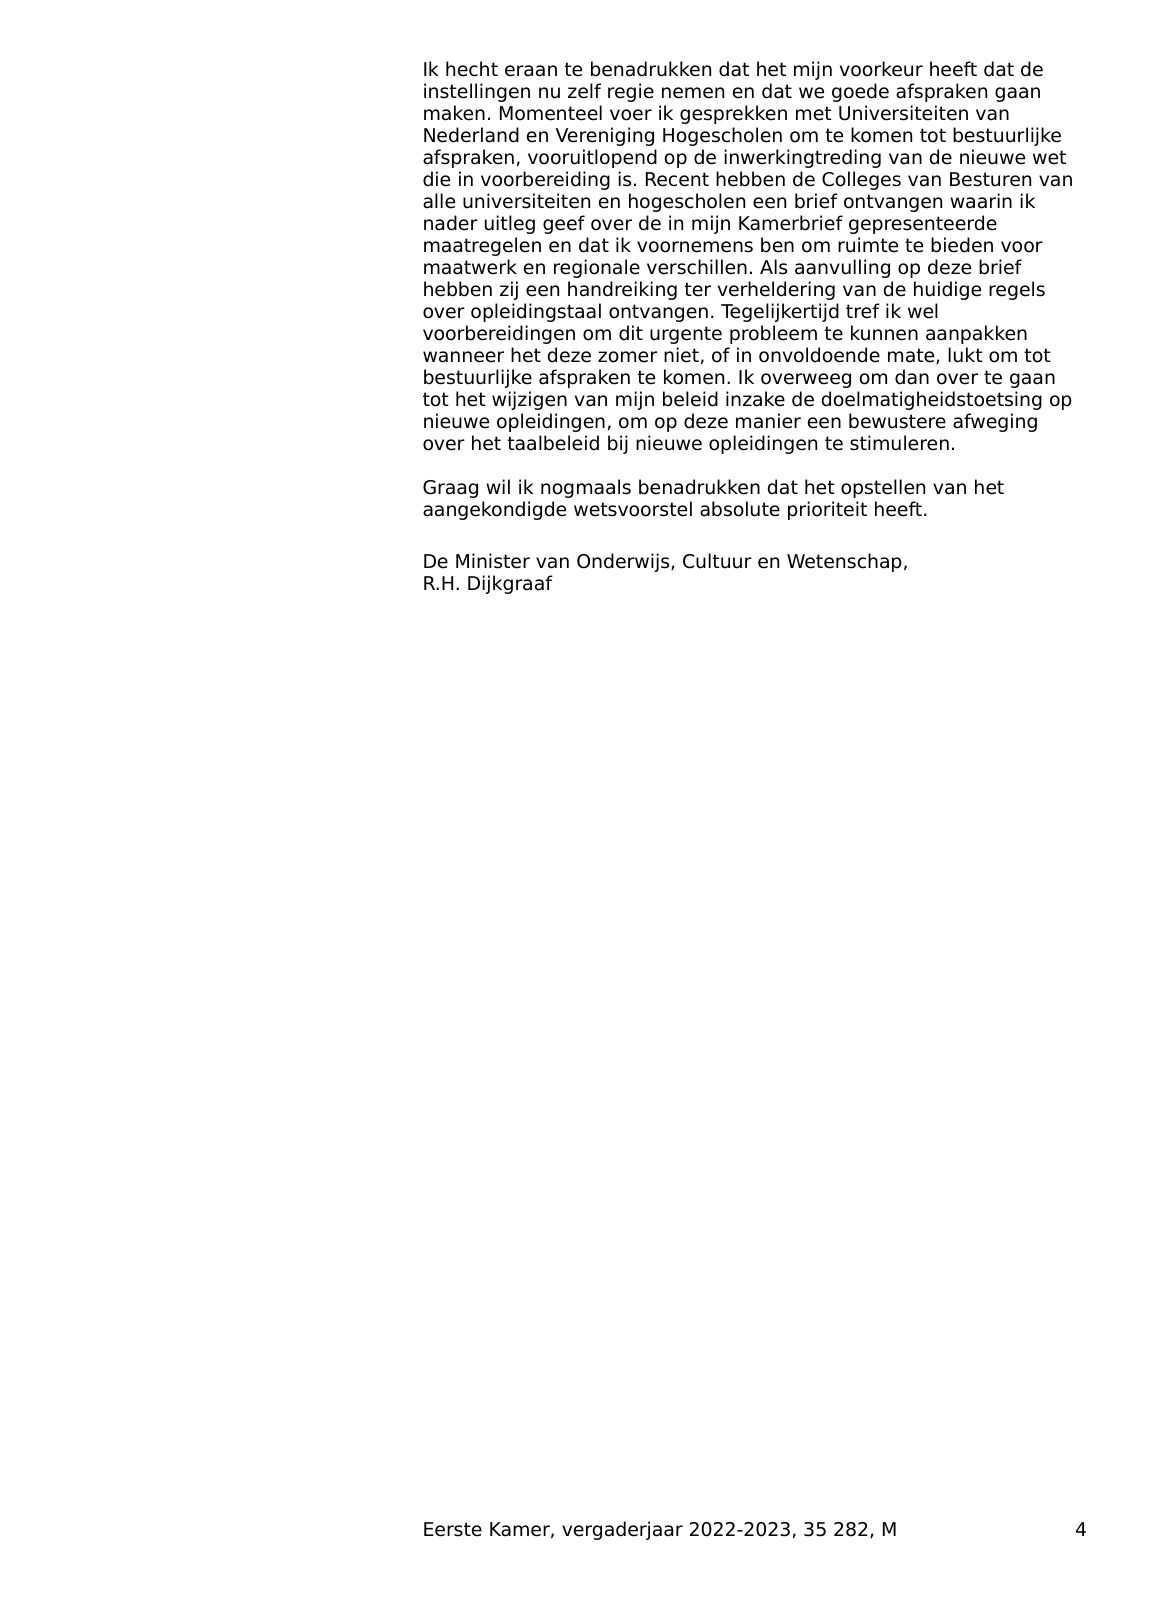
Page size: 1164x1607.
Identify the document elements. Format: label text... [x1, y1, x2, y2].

text Ik hecht eraan te benadrukken dat het mijn voorkeur heeft dat de instellingen nu zelf regie nemen en dat we goede afspraken gaan maken. Momenteel voer ik gesprekken met Universiteiten van Nederland en Vereniging Hogescholen om te komen tot bestuurlijke afspraken, vooruitlopend op de inwerkingtreding van de nieuwe wet die in voorbereiding is. Recent hebben de Colleges van Besturen van alle universiteiten en hogescholen een brief ontvangen waarin ik nader uitleg geef over de in mijn Kamerbrief gepresenteerde maatregelen en dat ik voornemens ben om ruimte te bieden voor maatwerk en regionale verschillen. Als aanvulling op deze brief hebben zij een handreiking ter verheldering van de huidige regels over opleidingstaal ontvangen. Tegelijkertijd tref ik wel voorbereidingen om dit urgente probleem te kunnen aanpakken wanneer het deze zomer niet, of in onvoldoende mate, lukt om tot bestuurlijke afspraken te komen. Ik overweeg om dan over te gaan tot het wijzigen van mijn beleid inzake de doelmatigheidstoetsing op nieuwe opleidingen, om op deze manier een bewustere afweging over het taalbeleid bij nieuwe opleidingen te stimuleren. [422, 59, 1087, 455]
text De Minister van Onderwijs, Cultuur en Wetenschap, R.H. Dijkgraaf [422, 551, 1087, 595]
text Graag wil ik nogmaals benadrukken dat het opstellen van het aangekondigde wetsvoorstel absolute prioriteit heeft. [422, 477, 1087, 521]
